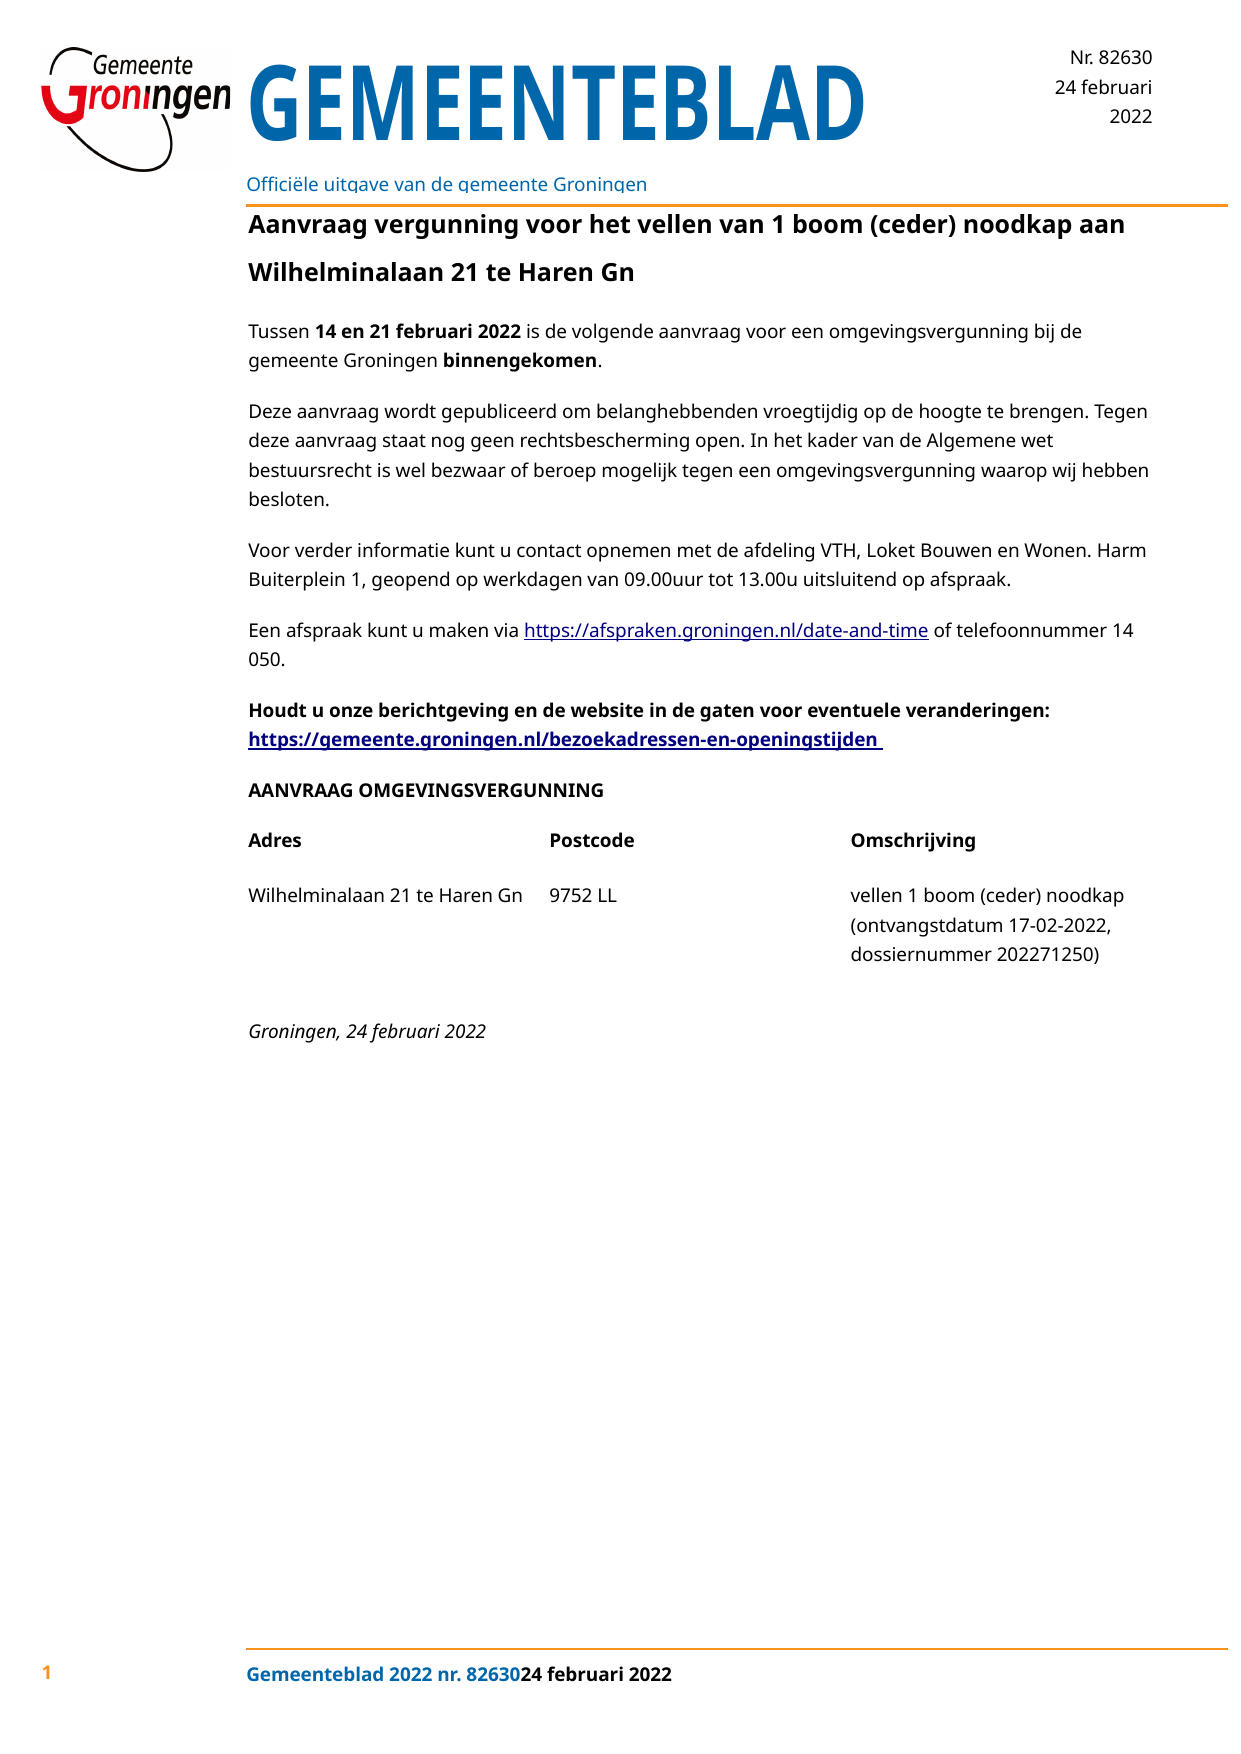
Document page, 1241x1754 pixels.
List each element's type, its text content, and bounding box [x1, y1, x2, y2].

table_cell [850, 853, 1152, 879]
table_header vellen 1 boom (ceder) noodkap (ontvangstdatum 17-02-2022, dossiernummer 202271250) [850, 883, 1152, 967]
table_header Adres [248, 828, 549, 853]
text Aanvraag vergunning voor het vellen van 1 boom (ceder) noodkap aan Wilhelminalaan 21 te Haren Gn [248, 207, 1152, 288]
text Een afspraak kunt u maken via https://afspraken.groningen.nl/date-and-time of telefoonnummer 14 050. [248, 617, 1152, 672]
text Voor verder informatie kunt u contact opnemen met de afdeling VTH, Loket Bouwen en Wonen. Harm Buiterplein 1, geopend op werkdagen van 09.00uur tot 13.00u uitsluitend op afspraak. [248, 537, 1152, 592]
table_cell [549, 853, 850, 879]
table_header Postcode [549, 828, 850, 853]
table_header Wilhelminalaan 21 te Haren Gn [248, 883, 549, 967]
text Groningen, 24 februari 2022 [248, 1018, 1152, 1044]
table_header 9752 LL [549, 883, 850, 967]
table_cell [248, 853, 549, 879]
table_header Omschrijving [850, 828, 1152, 853]
picture [41, 47, 231, 172]
text Deze aanvraag wordt gepubliceerd om belanghebbenden vroegtijdig op de hoogte te brengen. Tegen deze aanvraag staat nog geen rechtsbescherming open. In het kader van de Algemene wet bestuursrecht is wel bezwaar of beroep mogelijk tegen een omgevingsvergunning waarop wij hebben besloten. [248, 398, 1152, 512]
text AANVRAAG OMGEVINGSVERGUNNING [248, 777, 1152, 803]
text Tussen 14 en 21 februari 2022 is de volgende aanvraag voor een omgevingsvergunning bij de gemeente Groningen binnengekomen. [248, 318, 1152, 373]
text Houdt u onze berichtgeving en de website in de gaten voor eventuele veranderingen: https://gemeente.groningen.nl/bezoekadressen-en-openingstijden [248, 697, 1152, 752]
